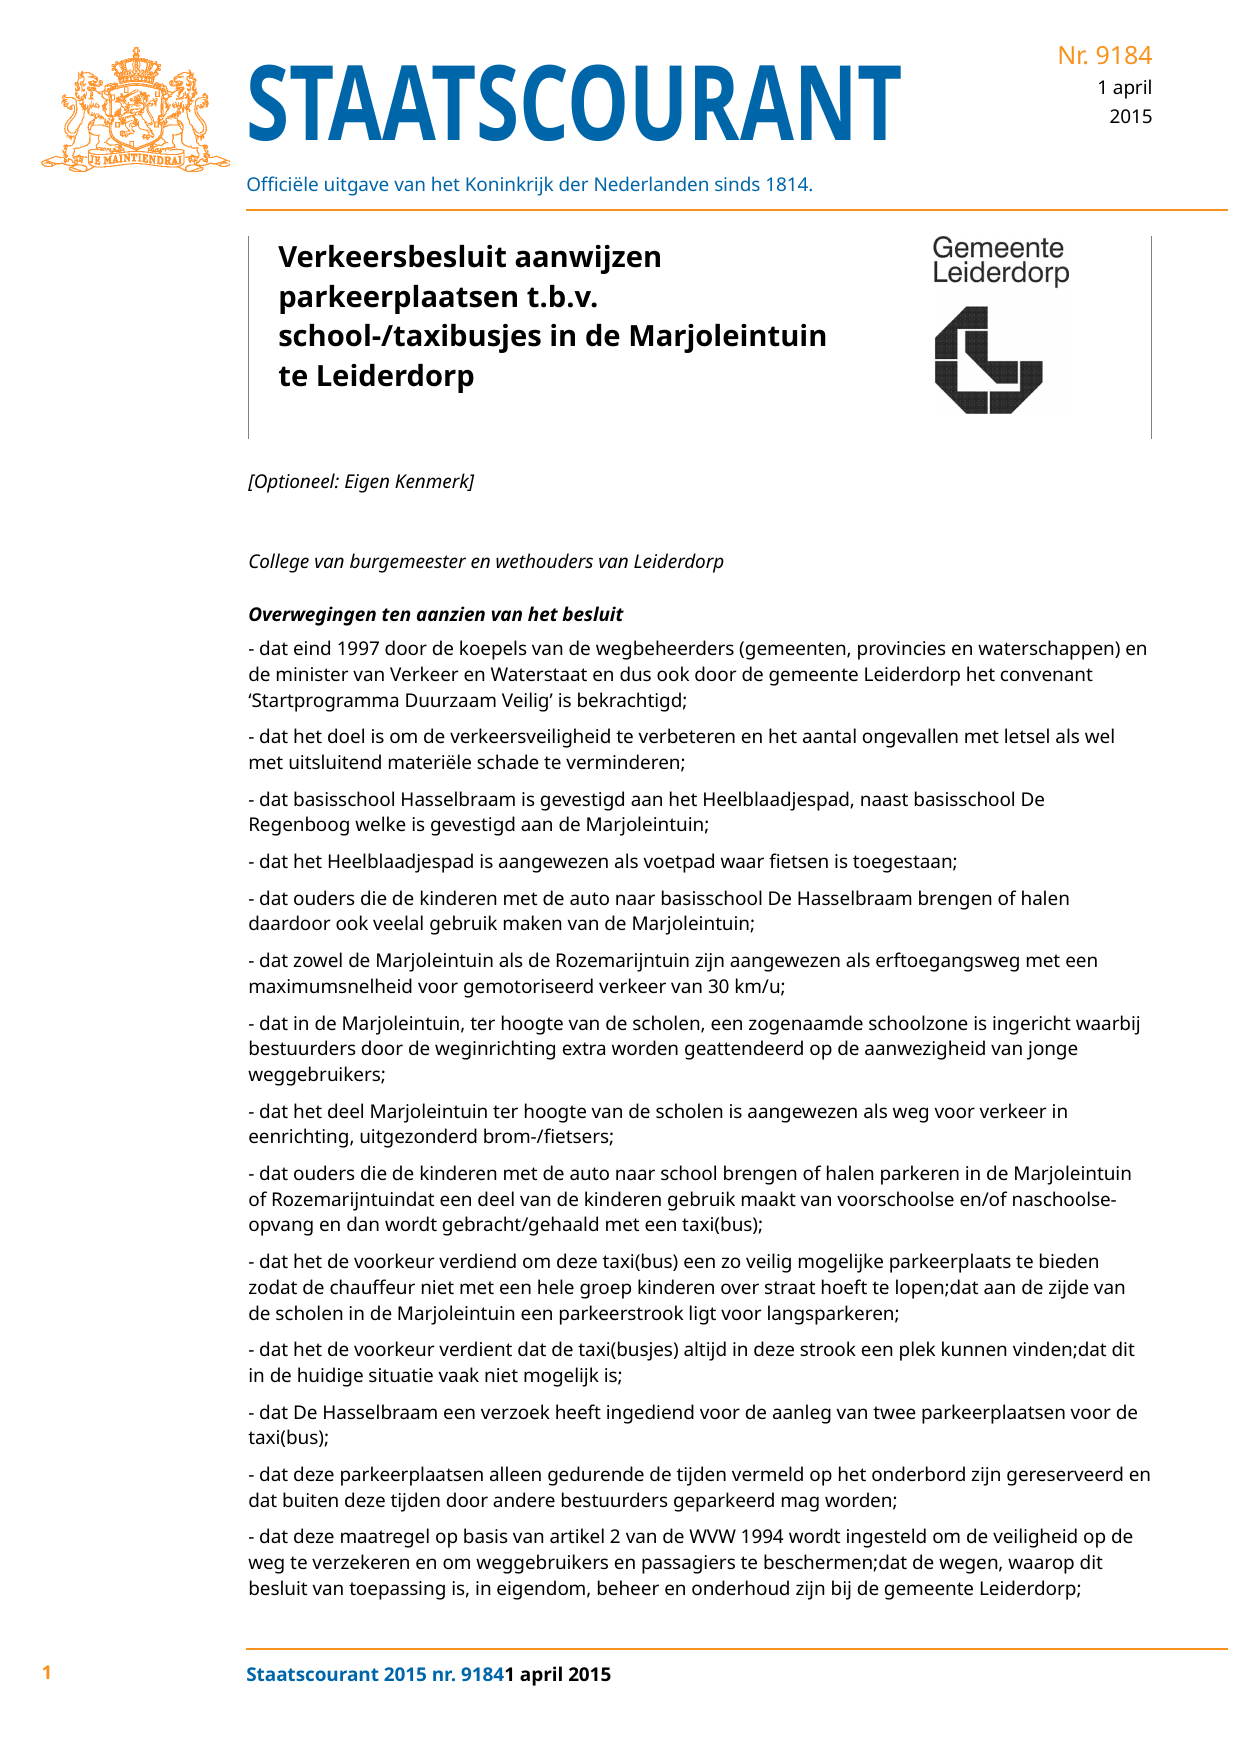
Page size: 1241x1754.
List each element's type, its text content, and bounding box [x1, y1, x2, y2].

text [Optioneel: Eigen Kenmerk] [248, 469, 1152, 494]
text - dat in de Marjoleintuin, ter hoogte van de scholen, een zogenaamde schoolzone is ingericht waarbij bestuurders door de weginrichting extra worden geattendeerd op de aanwezigheid van jonge weggebruikers; [248, 1010, 1152, 1087]
table_header [1069, 236, 1151, 413]
text - dat deze maatregel op basis van artikel 2 van de WVW 1994 wordt ingesteld om de veiligheid op de weg te verzekeren en om weggebruikers en passagiers te beschermen;dat de wegen, waarop dit besluit van toepassing is, in eigendom, beheer en onderhoud zijn bij de gemeente Leiderdorp; [248, 1524, 1152, 1601]
text - dat zowel de Marjoleintuin als de Rozemarijntuin zijn aangewezen als erftoegangsweg met een maximumsnelheid voor gemotoriseerd verkeer van 30 km/u; [248, 947, 1152, 999]
text - dat het Heelblaadjespad is aangewezen als voetpad waar fietsen is toegestaan; [248, 848, 1152, 874]
text - dat ouders die de kinderen met de auto naar school brengen of halen parkeren in de Marjoleintuin of Rozemarijntuindat een deel van de kinderen gebruik maakt van voorschoolse en/of naschoolse-opvang en dan wordt gebracht/gehaald met een taxi(bus); [248, 1160, 1152, 1237]
table_header Verkeersbesluit aanwijzen parkeerplaatsen t.b.v. school-/taxibusjes in de Marjoleintuin te Leiderdorp [249, 236, 850, 439]
text - dat De Hasselbraam een verzoek heeft ingediend voor de aanleg van twee parkeerplaatsen voor de taxi(bus); [248, 1399, 1152, 1450]
table_header [850, 236, 932, 413]
text - dat ouders die de kinderen met de auto naar basisschool De Hasselbraam brengen of halen daardoor ook veelal gebruik maken van de Marjoleintuin; [248, 885, 1152, 936]
text - dat het de voorkeur verdiend om deze taxi(bus) een zo veilig mogelijke parkeerplaats te bieden zodat de chauffeur niet met een hele groep kinderen over straat hoeft te lopen;dat aan de zijde van de scholen in de Marjoleintuin een parkeerstrook ligt voor langsparkeren; [248, 1248, 1152, 1326]
text - dat basisschool Hasselbraam is gevestigd aan het Heelblaadjespad, naast basisschool De Regenboog welke is gevestigd aan de Marjoleintuin; [248, 786, 1152, 837]
text - dat deze parkeerplaatsen alleen gedurende de tijden vermeld op het onderbord zijn gereserveerd en dat buiten deze tijden door andere bestuurders geparkeerd mag worden; [248, 1461, 1152, 1513]
picture [932, 236, 1069, 414]
text - dat het deel Marjoleintuin ter hoogte van de scholen is aangewezen als weg voor verkeer in eenrichting, uitgezonderd brom-/fietsers; [248, 1098, 1152, 1149]
text Overwegingen ten aanzien van het besluit [248, 601, 1152, 627]
text College van burgemeester en wethouders van Leiderdorp [248, 548, 1152, 574]
text - dat het de voorkeur verdient dat de taxi(busjes) altijd in deze strook een plek kunnen vinden;dat dit in de huidige situatie vaak niet mogelijk is; [248, 1336, 1152, 1388]
text - dat het doel is om de verkeersveiligheid te verbeteren en het aantal ongevallen met letsel als wel met uitsluitend materiële schade te verminderen; [248, 723, 1152, 775]
picture [41, 47, 231, 172]
table_header [850, 414, 1151, 439]
text - dat eind 1997 door de koepels van de wegbeheerders (gemeenten, provincies en waterschappen) en de minister van Verkeer en Waterstaat en dus ook door de gemeente Leiderdorp het convenant ‘Startprogramma Duurzaam Veilig’ is bekrachtigd; [248, 635, 1152, 712]
